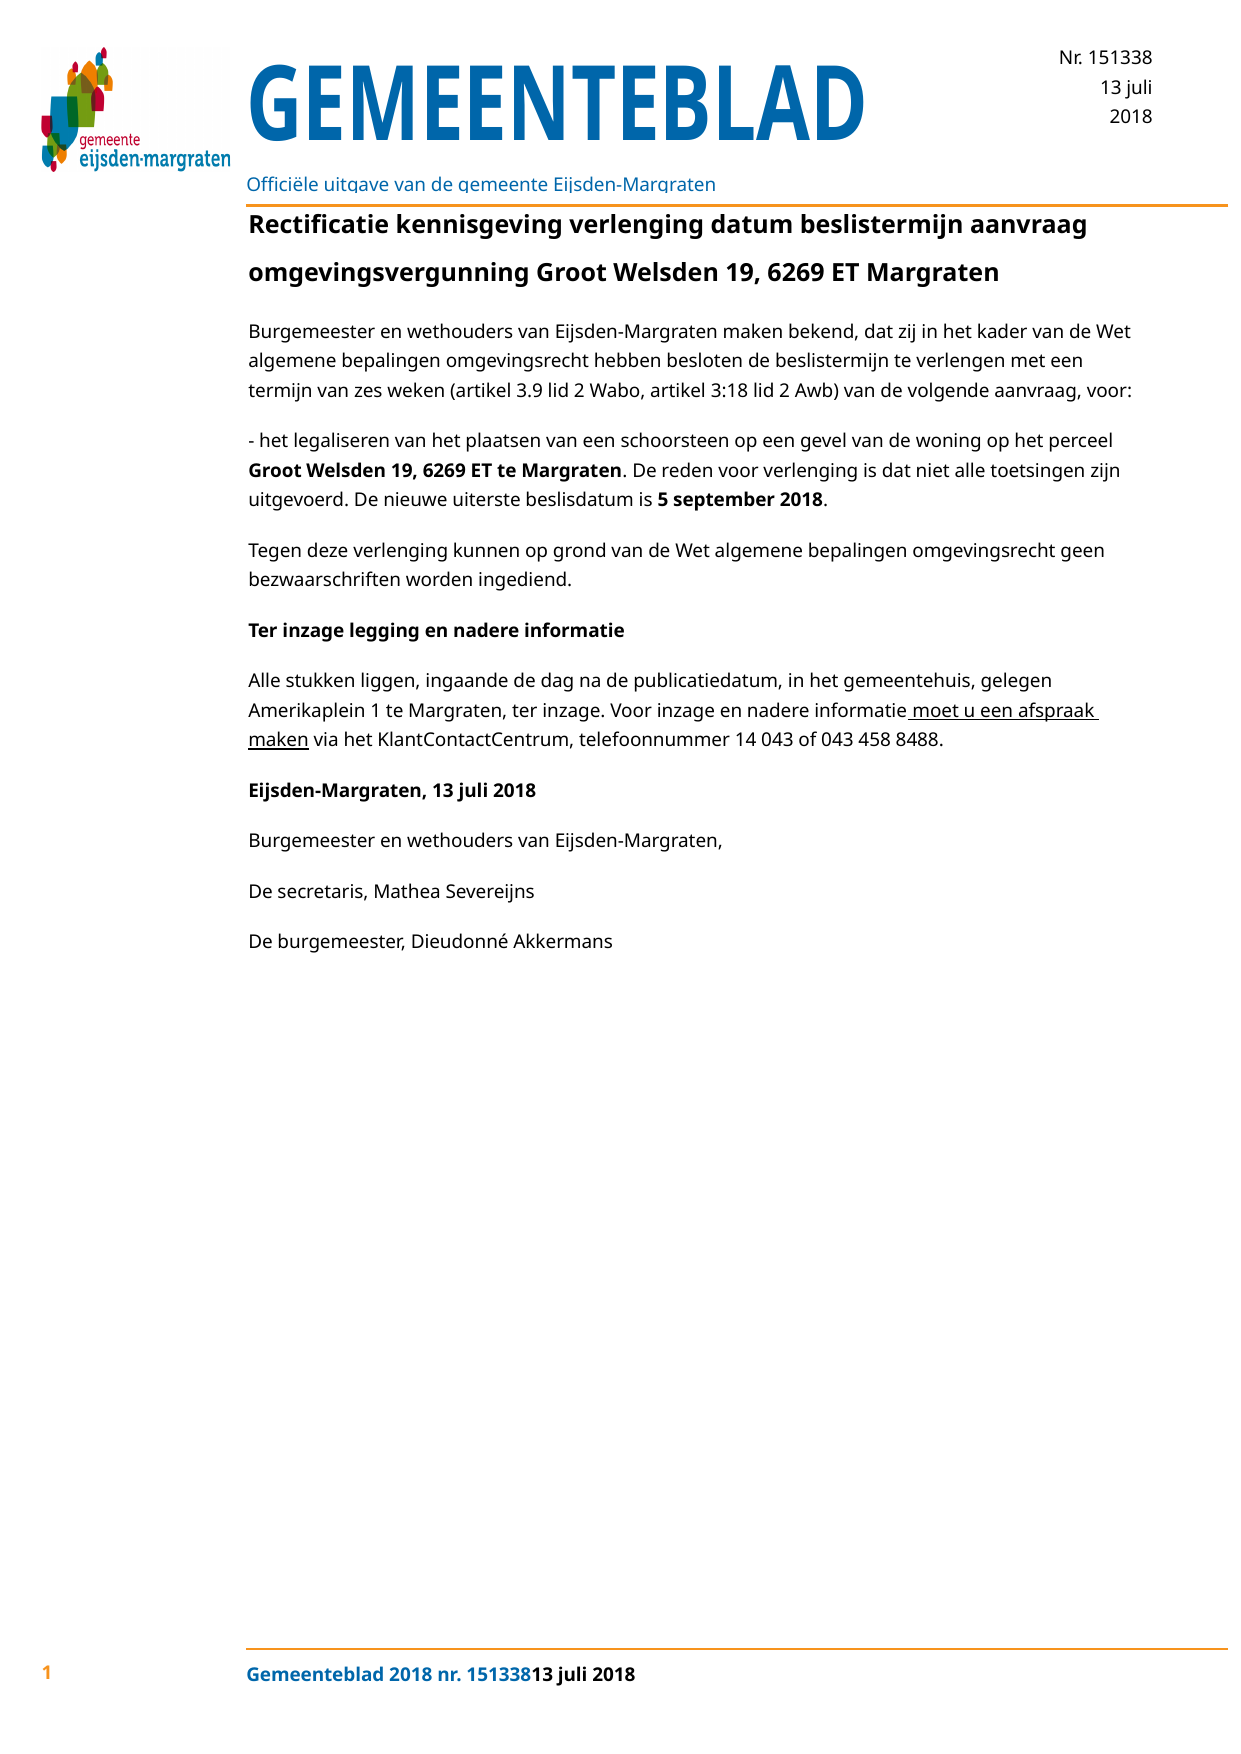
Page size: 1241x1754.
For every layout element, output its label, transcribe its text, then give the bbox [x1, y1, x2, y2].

text Burgemeester en wethouders van Eijsden-Margraten, [248, 827, 1152, 853]
text De secretaris, Mathea Severeijns [248, 878, 1152, 904]
text Tegen deze verlenging kunnen op grond van de Wet algemene bepalingen omgevingsrecht geen bezwaarschriften worden ingediend. [248, 537, 1152, 592]
text Rectificatie kennisgeving verlenging datum beslistermijn aanvraag omgevingsvergunning Groot Welsden 19, 6269 ET Margraten [248, 207, 1152, 288]
text Burgemeester en wethouders van Eijsden-Margraten maken bekend, dat zij in het kader van de Wet algemene bepalingen omgevingsrecht hebben besloten de beslistermijn te verlengen met een termijn van zes weken (artikel 3.9 lid 2 Wabo, artikel 3:18 lid 2 Awb) van de volgende aanvraag, voor: [248, 318, 1152, 403]
text Alle stukken liggen, ingaande de dag na de publicatiedatum, in het gemeentehuis, gelegen Amerikaplein 1 te Margraten, ter inzage. Voor inzage en nadere informatie moet u een afspraak maken via het KlantContactCentrum, telefoonnummer 14 043 of 043 458 8488. [248, 667, 1152, 752]
text Eijsden-Margraten, 13 juli 2018 [248, 777, 1152, 803]
text Ter inzage legging en nadere informatie [248, 617, 1152, 643]
picture [41, 47, 231, 172]
text - het legaliseren van het plaatsen van een schoorsteen op een gevel van de woning op het perceel Groot Welsden 19, 6269 ET te Margraten. De reden voor verlenging is dat niet alle toetsingen zijn uitgevoerd. De nieuwe uiterste beslisdatum is 5 september 2018. [248, 427, 1152, 512]
text De burgemeester, Dieudonné Akkermans [248, 928, 1152, 954]
